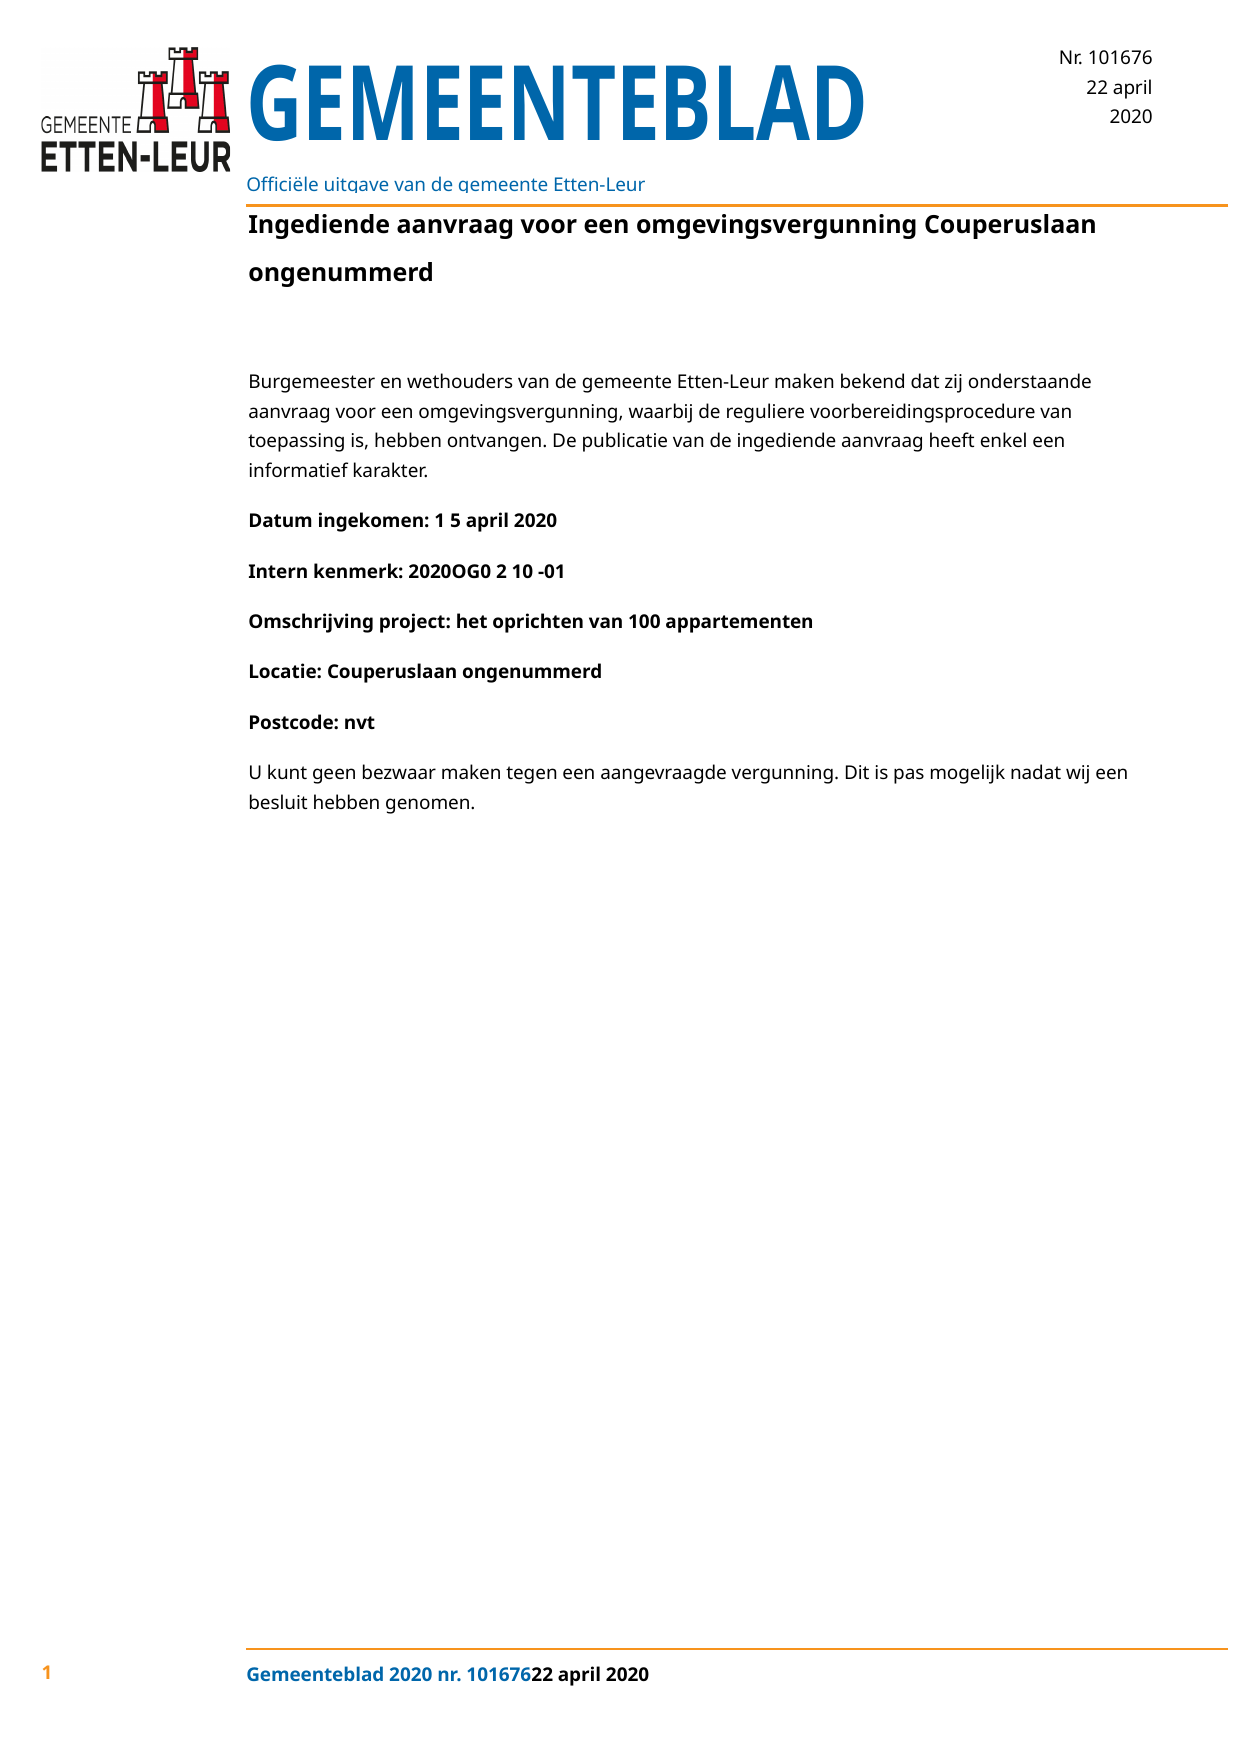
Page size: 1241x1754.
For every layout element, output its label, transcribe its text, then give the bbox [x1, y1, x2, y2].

text Locatie: Couperuslaan ongenummerd [248, 659, 1152, 684]
text Datum ingekomen: 1 5 april 2020 [248, 507, 1152, 533]
text Ingediende aanvraag voor een omgevingsvergunning Couperuslaan ongenummerd [248, 207, 1152, 288]
text Omschrijving project: het oprichten van 100 appartementen [248, 608, 1152, 634]
text Burgemeester en wethouders van de gemeente Etten-Leur maken bekend dat zij onderstaande aanvraag voor een omgevingsvergunning, waarbij de reguliere voorbereidingsprocedure van toepassing is, hebben ontvangen. De publicatie van de ingediende aanvraag heeft enkel een informatief karakter. [248, 368, 1152, 483]
text Postcode: nvt [248, 709, 1152, 735]
text U kunt geen bezwaar maken tegen een aangevraagde vergunning. Dit is pas mogelijk nadat wij een besluit hebben genomen. [248, 759, 1152, 815]
picture [41, 47, 231, 172]
text Intern kenmerk: 2020OG0 2 10 -01 [248, 558, 1152, 584]
